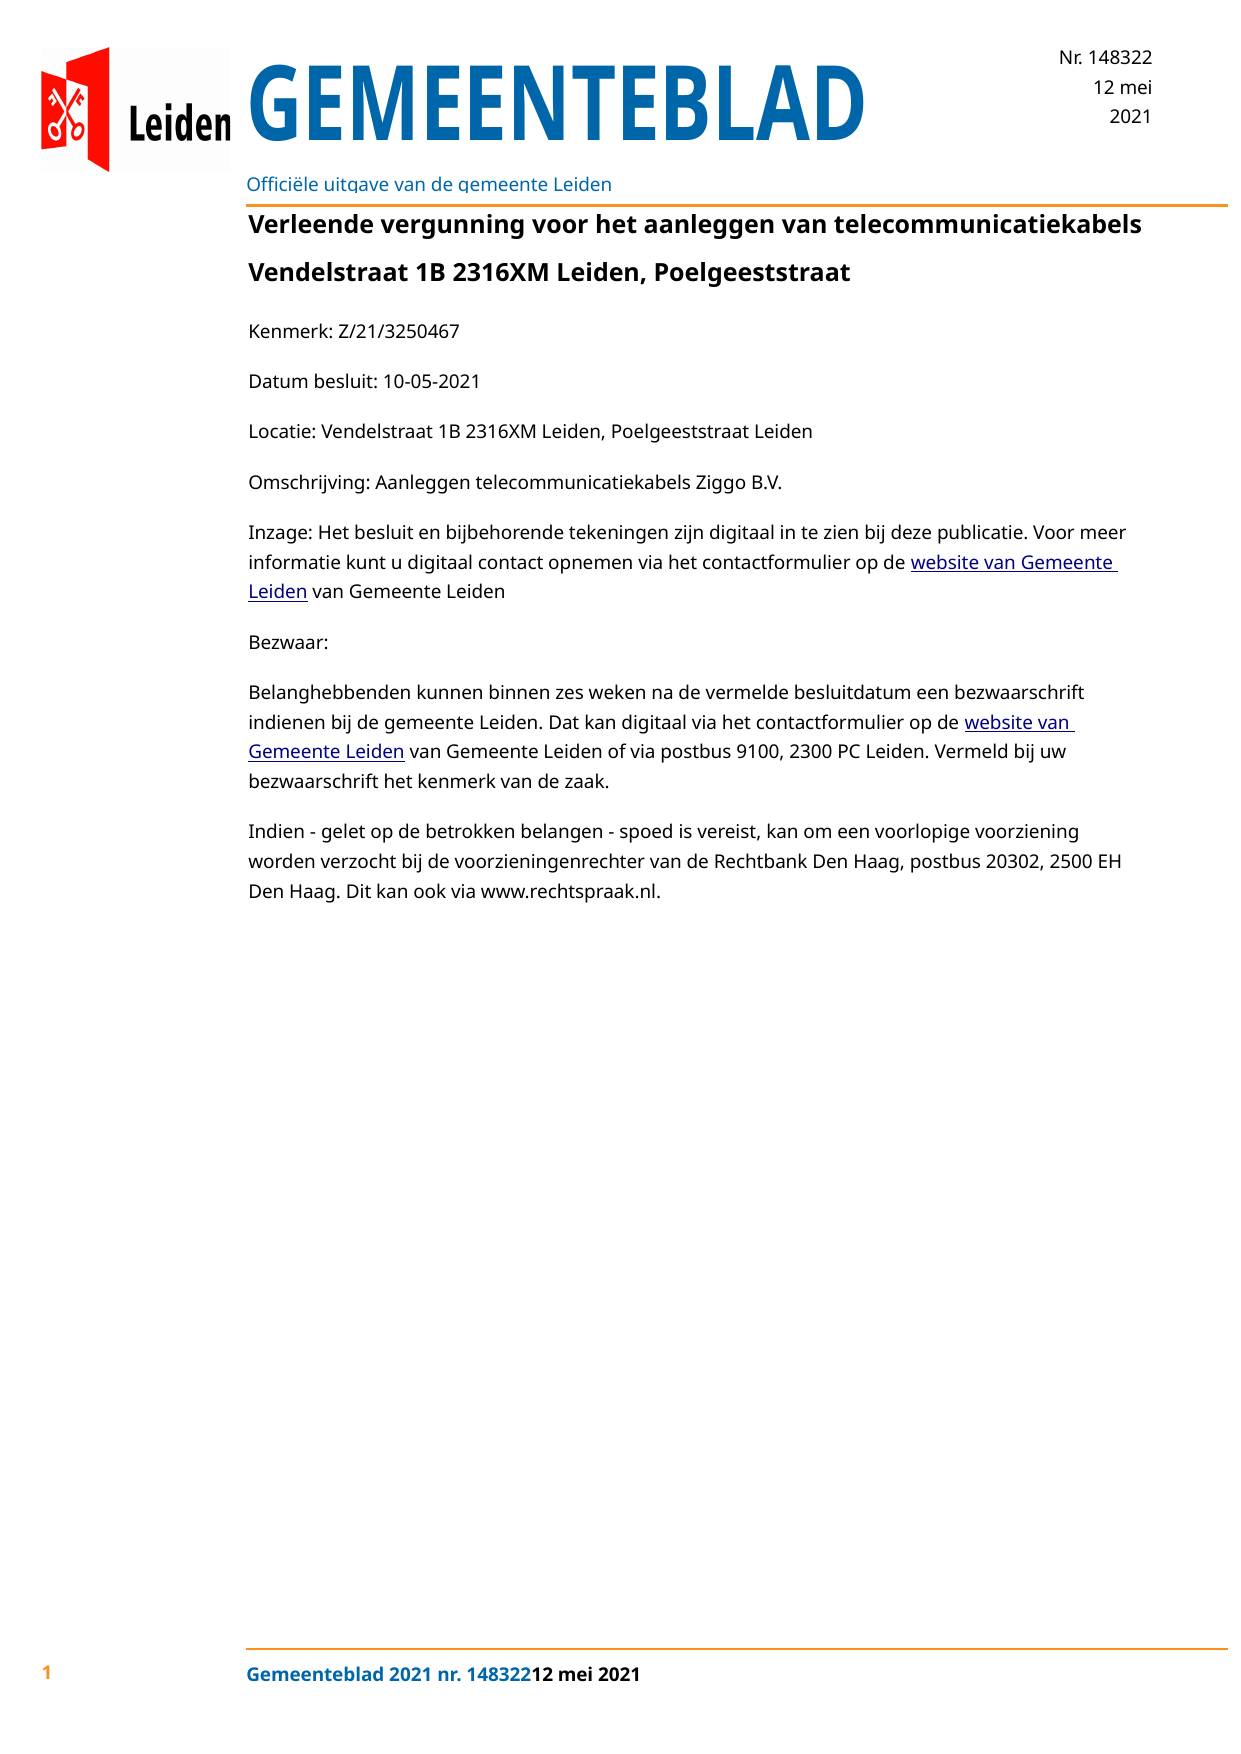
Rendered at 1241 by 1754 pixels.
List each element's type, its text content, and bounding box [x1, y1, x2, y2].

text Kenmerk: Z/21/3250467 [248, 318, 1152, 344]
text Datum besluit: 10-05-2021 [248, 368, 1152, 394]
text Indien - gelet op de betrokken belangen - spoed is vereist, kan om een voorlopige voorziening worden verzocht bij de voorzieningenrechter van de Rechtbank Den Haag, postbus 20302, 2500 EH Den Haag. Dit kan ook via www.rechtspraak.nl. [248, 819, 1152, 904]
text Inzage: Het besluit en bijbehorende tekeningen zijn digitaal in te zien bij deze publicatie. Voor meer informatie kunt u digitaal contact opnemen via het contactformulier op de website van Gemeente Leiden van Gemeente Leiden [248, 519, 1152, 604]
text Belanghebbenden kunnen binnen zes weken na de vermelde besluitdatum een bezwaarschrift indienen bij de gemeente Leiden. Dat kan digitaal via het contactformulier op de website van Gemeente Leiden van Gemeente Leiden of via postbus 9100, 2300 PC Leiden. Vermeld bij uw bezwaarschrift het kenmerk van de zaak. [248, 679, 1152, 794]
text Verleende vergunning voor het aanleggen van telecommunicatiekabels Vendelstraat 1B 2316XM Leiden, Poelgeeststraat [248, 207, 1152, 288]
text Locatie: Vendelstraat 1B 2316XM Leiden, Poelgeeststraat Leiden [248, 419, 1152, 444]
text Bezwaar: [248, 629, 1152, 655]
text Omschrijving: Aanleggen telecommunicatiekabels Ziggo B.V. [248, 469, 1152, 495]
picture [41, 47, 231, 172]
